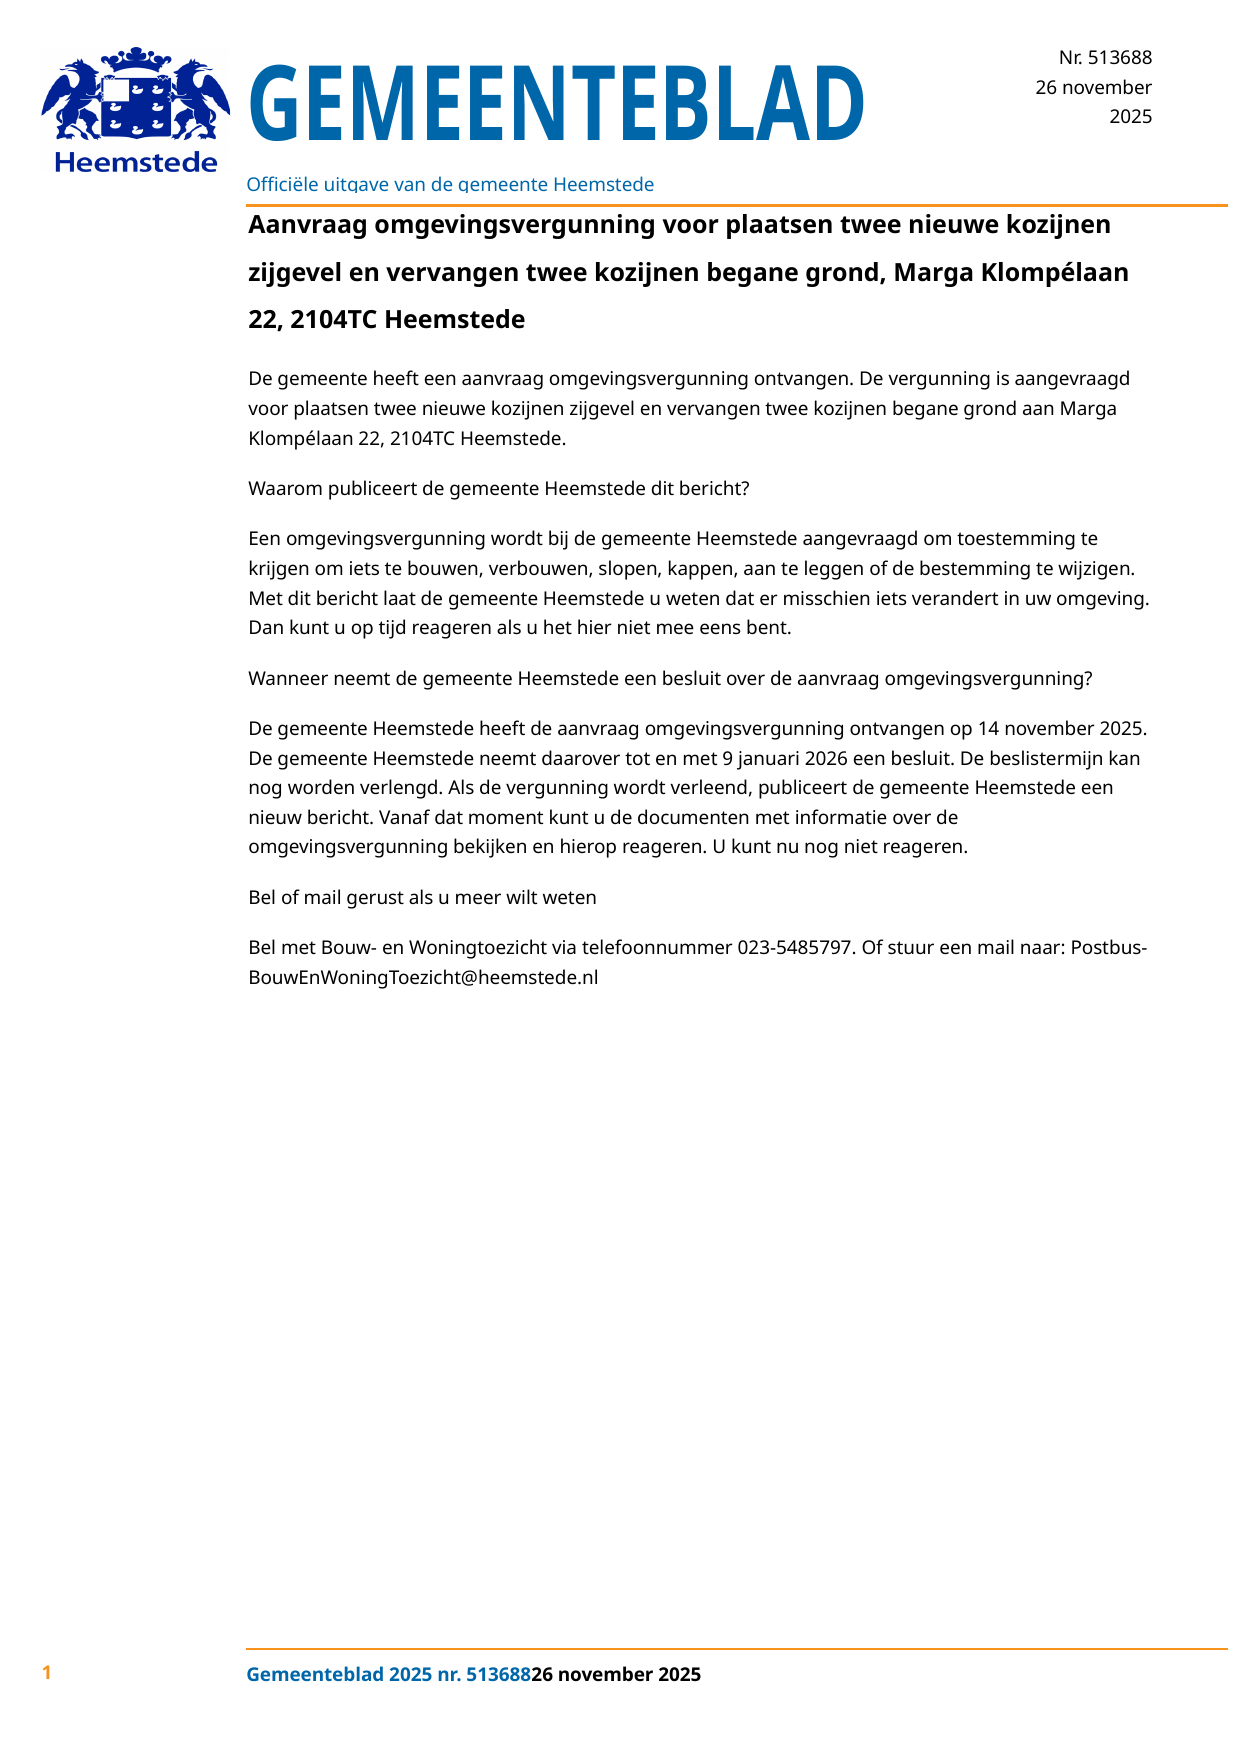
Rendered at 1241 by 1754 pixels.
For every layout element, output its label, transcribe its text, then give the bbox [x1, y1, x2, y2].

text De gemeente Heemstede heeft de aanvraag omgevingsvergunning ontvangen op 14 november 2025. De gemeente Heemstede neemt daarover tot en met 9 januari 2026 een besluit. De beslistermijn kan nog worden verlengd. Als de vergunning wordt verleend, publiceert de gemeente Heemstede een nieuw bericht. Vanaf dat moment kunt u de documenten met informatie over de omgevingsvergunning bekijken en hierop reageren. U kunt nu nog niet reageren. [248, 715, 1152, 859]
text Een omgevingsvergunning wordt bij de gemeente Heemstede aangevraagd om toestemming te krijgen om iets te bouwen, verbouwen, slopen, kappen, aan te leggen of de bestemming te wijzigen. Met dit bericht laat de gemeente Heemstede u weten dat er misschien iets verandert in uw omgeving. Dan kunt u op tijd reageren als u het hier niet mee eens bent. [248, 526, 1152, 640]
text Wanneer neemt de gemeente Heemstede een besluit over de aanvraag omgevingsvergunning? [248, 665, 1152, 690]
text De gemeente heeft een aanvraag omgevingsvergunning ontvangen. De vergunning is aangevraagd voor plaatsen twee nieuwe kozijnen zijgevel en vervangen twee kozijnen begane grond aan Marga Klompélaan 22, 2104TC Heemstede. [248, 366, 1152, 450]
text Bel of mail gerust als u meer wilt weten [248, 884, 1152, 909]
picture [41, 47, 231, 172]
text Waarom publiceert de gemeente Heemstede dit bericht? [248, 475, 1152, 501]
text Aanvraag omgevingsvergunning voor plaatsen twee nieuwe kozijnen zijgevel en vervangen twee kozijnen begane grond, Marga Klompélaan 22, 2104TC Heemstede [248, 207, 1152, 336]
text Bel met Bouw- en Woningtoezicht via telefoonnummer 023-5485797. Of stuur een mail naar: Postbus-BouwEnWoningToezicht@heemstede.nl [248, 934, 1152, 989]
